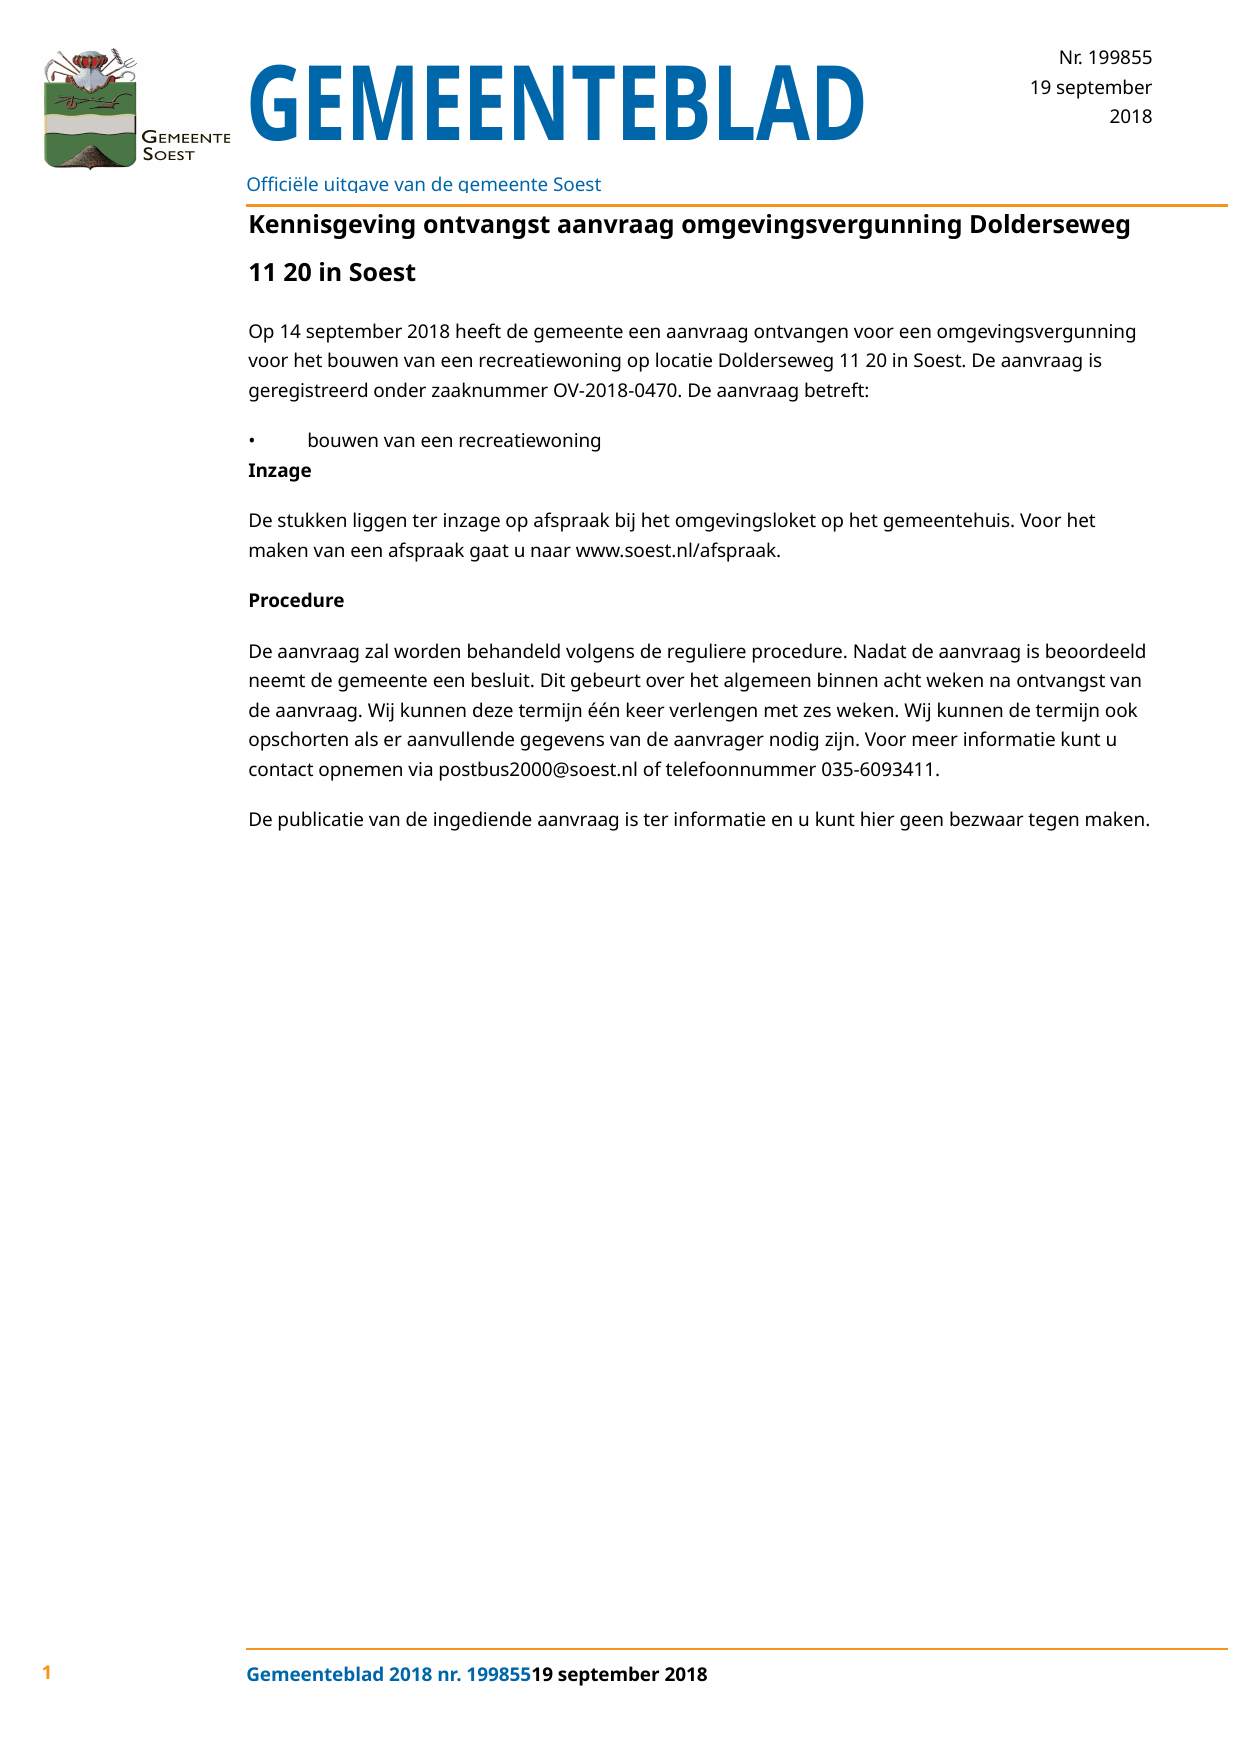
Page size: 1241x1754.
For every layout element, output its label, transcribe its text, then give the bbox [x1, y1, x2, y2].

list bouwen van een recreatiewoning [248, 427, 1152, 453]
picture [41, 47, 231, 172]
text De publicatie van de ingediende aanvraag is ter informatie en u kunt hier geen bezwaar tegen maken. [248, 807, 1152, 832]
text Op 14 september 2018 heeft de gemeente een aanvraag ontvangen voor een omgevingsvergunning voor het bouwen van een recreatiewoning op locatie Dolderseweg 11 20 in Soest. De aanvraag is geregistreerd onder zaaknummer OV-2018-0470. De aanvraag betreft: [248, 318, 1152, 403]
text Kennisgeving ontvangst aanvraag omgevingsvergunning Dolderseweg 11 20 in Soest [248, 207, 1152, 288]
text De aanvraag zal worden behandeld volgens de reguliere procedure. Nadat de aanvraag is beoordeeld neemt de gemeente een besluit. Dit gebeurt over het algemeen binnen acht weken na ontvangst van de aanvraag. Wij kunnen deze termijn één keer verlengen met zes weken. Wij kunnen de termijn ook opschorten als er aanvullende gegevens van de aanvrager nodig zijn. Voor meer informatie kunt u contact opnemen via postbus2000@soest.nl of telefoonnummer 035-6093411. [248, 638, 1152, 782]
text De stukken liggen ter inzage op afspraak bij het omgevingsloket op het gemeentehuis. Voor het maken van een afspraak gaat u naar www.soest.nl/afspraak. [248, 507, 1152, 563]
text Procedure [248, 587, 1152, 613]
text Inzage [248, 457, 1152, 483]
